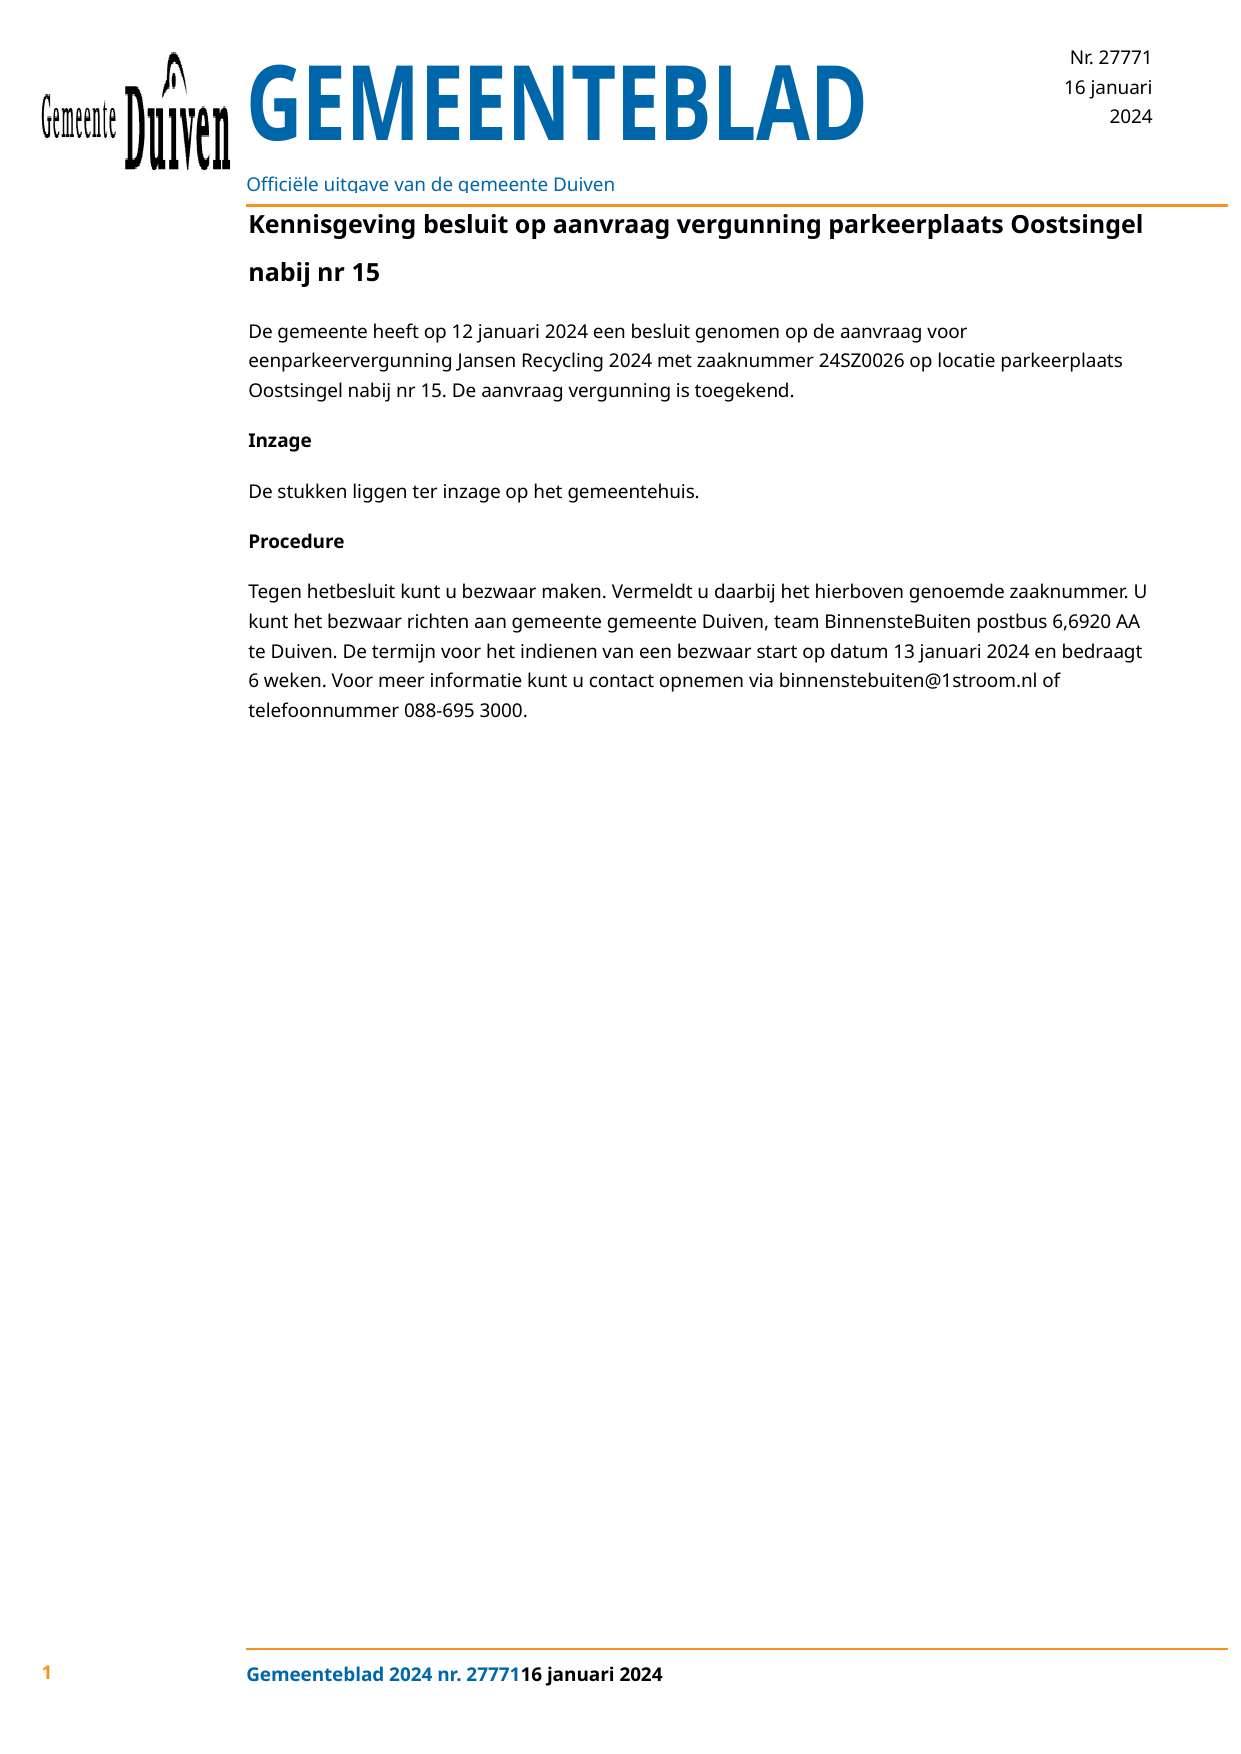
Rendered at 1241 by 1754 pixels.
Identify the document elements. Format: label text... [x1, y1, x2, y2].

text Procedure [248, 528, 1152, 554]
text Inzage [248, 427, 1152, 453]
text De stukken liggen ter inzage op het gemeentehuis. [248, 478, 1152, 504]
picture [41, 47, 231, 172]
text Kennisgeving besluit op aanvraag vergunning parkeerplaats Oostsingel nabij nr 15 [248, 207, 1152, 288]
text Tegen hetbesluit kunt u bezwaar maken. Vermeldt u daarbij het hierboven genoemde zaaknummer. U kunt het bezwaar richten aan gemeente gemeente Duiven, team BinnensteBuiten postbus 6,6920 AA te Duiven. De termijn voor het indienen van een bezwaar start op datum 13 januari 2024 en bedraagt 6 weken. Voor meer informatie kunt u contact opnemen via binnenstebuiten@1stroom.nl of telefoonnummer 088-695 3000. [248, 579, 1152, 723]
text De gemeente heeft op 12 januari 2024 een besluit genomen op de aanvraag voor eenparkeervergunning Jansen Recycling 2024 met zaaknummer 24SZ0026 op locatie parkeerplaats Oostsingel nabij nr 15. De aanvraag vergunning is toegekend. [248, 318, 1152, 403]
